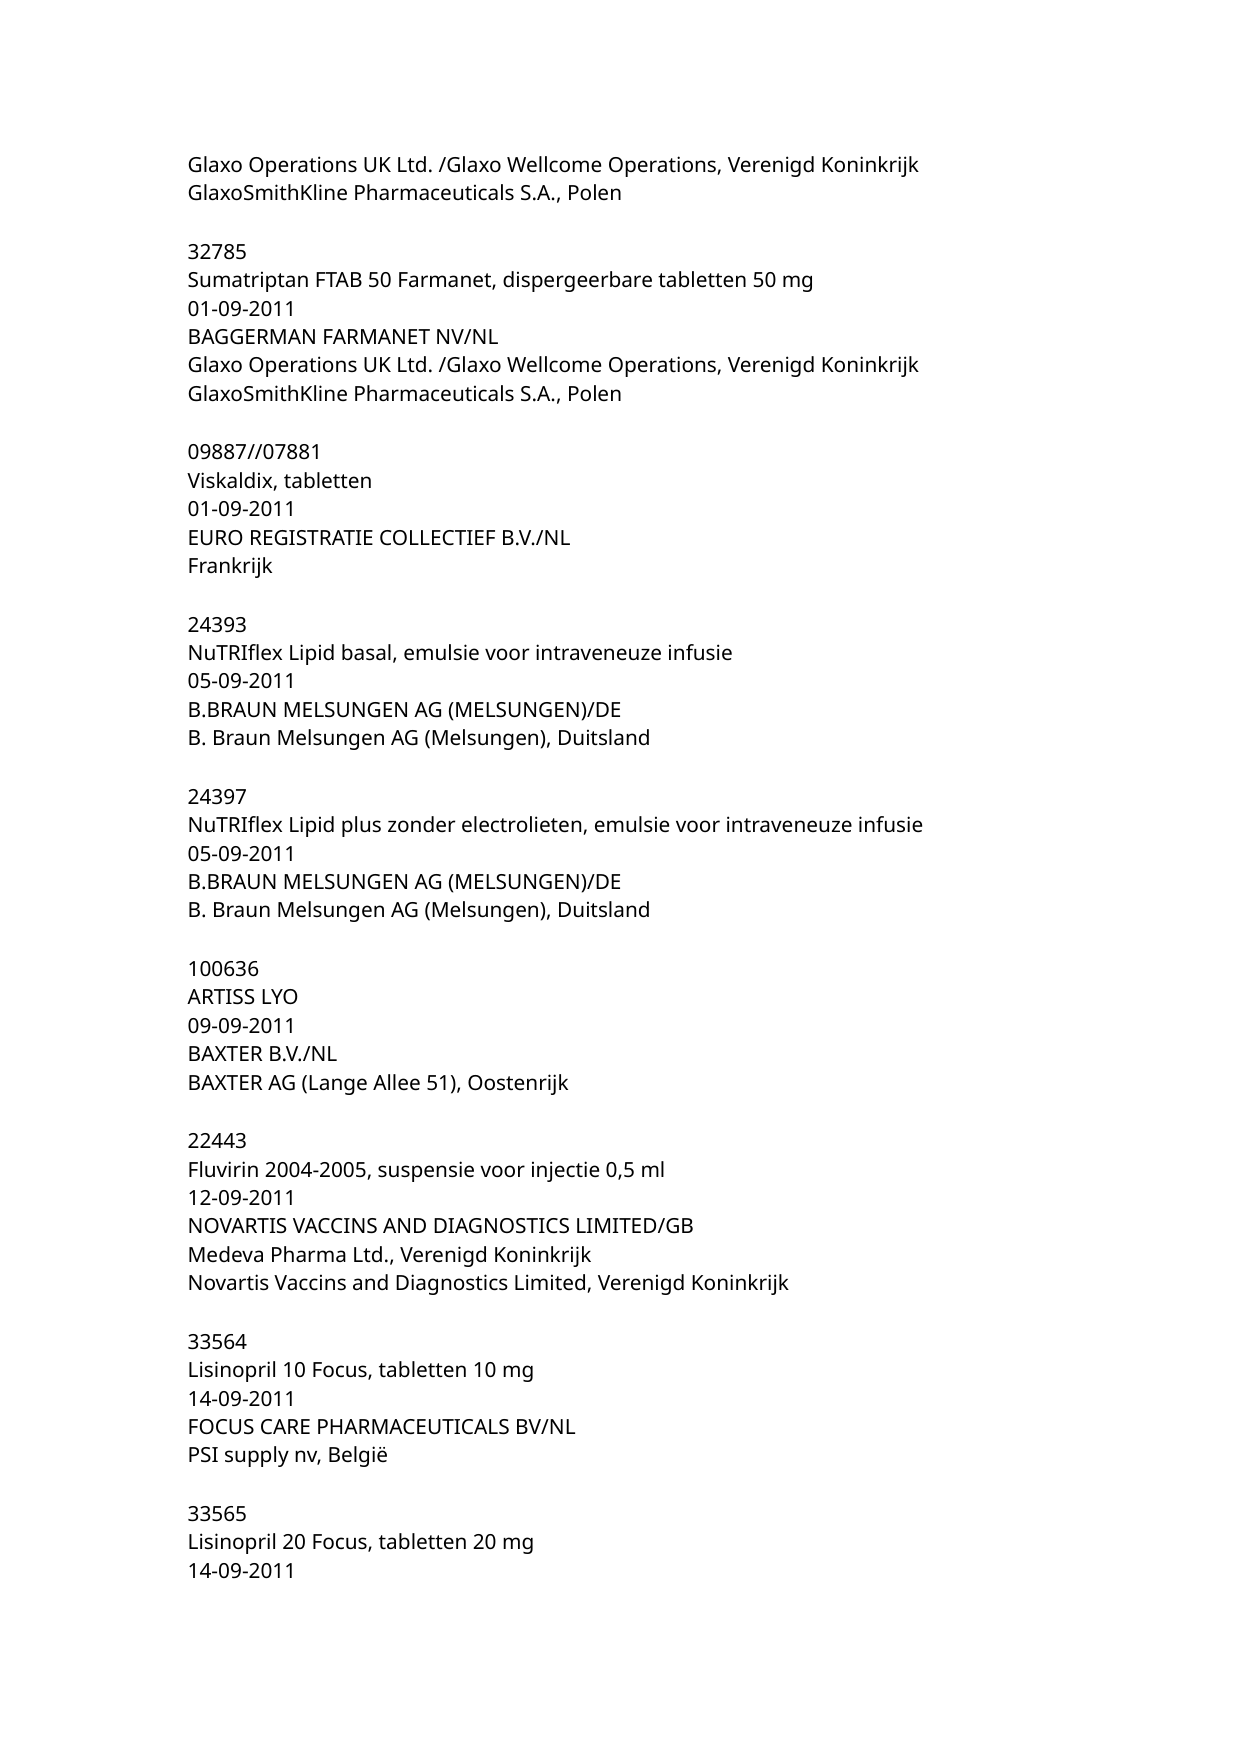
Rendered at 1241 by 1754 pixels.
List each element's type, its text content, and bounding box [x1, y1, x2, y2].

text 32785 [187, 237, 1053, 265]
text BAXTER B.V./NL [187, 1039, 1053, 1068]
text 22443 [187, 1126, 1053, 1155]
text B. Braun Melsungen AG (Melsungen), Duitsland [187, 896, 1053, 924]
text GlaxoSmithKline Pharmaceuticals S.A., Polen [187, 178, 1053, 207]
text 01-09-2011 [187, 494, 1053, 523]
text Viskaldix, tabletten [187, 466, 1053, 494]
text BAXTER AG (Lange Allee 51), Oostenrijk [187, 1068, 1053, 1096]
text B. Braun Melsungen AG (Melsungen), Duitsland [187, 723, 1053, 752]
text 24397 [187, 782, 1053, 810]
text Lisinopril 10 Focus, tabletten 10 mg [187, 1355, 1053, 1384]
text 14-09-2011 [187, 1556, 1053, 1584]
text Frankrijk [187, 551, 1053, 580]
text NuTRIflex Lipid plus zonder electrolieten, emulsie voor intraveneuze infusie [187, 810, 1053, 839]
text Fluvirin 2004-2005, suspensie voor injectie 0,5 ml [187, 1155, 1053, 1183]
text PSI supply nv, België [187, 1441, 1053, 1469]
text Medeva Pharma Ltd., Verenigd Koninkrijk [187, 1240, 1053, 1268]
text NuTRIflex Lipid basal, emulsie voor intraveneuze infusie [187, 638, 1053, 667]
text B.BRAUN MELSUNGEN AG (MELSUNGEN)/DE [187, 695, 1053, 723]
text Glaxo Operations UK Ltd. /Glaxo Wellcome Operations, Verenigd Koninkrijk [187, 351, 1053, 379]
text 05-09-2011 [187, 839, 1053, 867]
text Novartis Vaccins and Diagnostics Limited, Verenigd Koninkrijk [187, 1268, 1053, 1297]
text 33565 [187, 1499, 1053, 1527]
text 09-09-2011 [187, 1011, 1053, 1039]
text 14-09-2011 [187, 1384, 1053, 1412]
text 09887//07881 [187, 437, 1053, 466]
text BAGGERMAN FARMANET NV/NL [187, 322, 1053, 351]
text 33564 [187, 1327, 1053, 1355]
text EURO REGISTRATIE COLLECTIEF B.V./NL [187, 523, 1053, 551]
text GlaxoSmithKline Pharmaceuticals S.A., Polen [187, 379, 1053, 407]
text 12-09-2011 [187, 1183, 1053, 1212]
text Glaxo Operations UK Ltd. /Glaxo Wellcome Operations, Verenigd Koninkrijk [187, 150, 1053, 178]
text 100636 [187, 954, 1053, 982]
text Lisinopril 20 Focus, tabletten 20 mg [187, 1527, 1053, 1556]
text FOCUS CARE PHARMACEUTICALS BV/NL [187, 1412, 1053, 1441]
text NOVARTIS VACCINS AND DIAGNOSTICS LIMITED/GB [187, 1212, 1053, 1240]
text 05-09-2011 [187, 667, 1053, 695]
text 01-09-2011 [187, 294, 1053, 322]
text 24393 [187, 610, 1053, 638]
text B.BRAUN MELSUNGEN AG (MELSUNGEN)/DE [187, 867, 1053, 896]
text ARTISS LYO [187, 982, 1053, 1011]
text Sumatriptan FTAB 50 Farmanet, dispergeerbare tabletten 50 mg [187, 265, 1053, 294]
